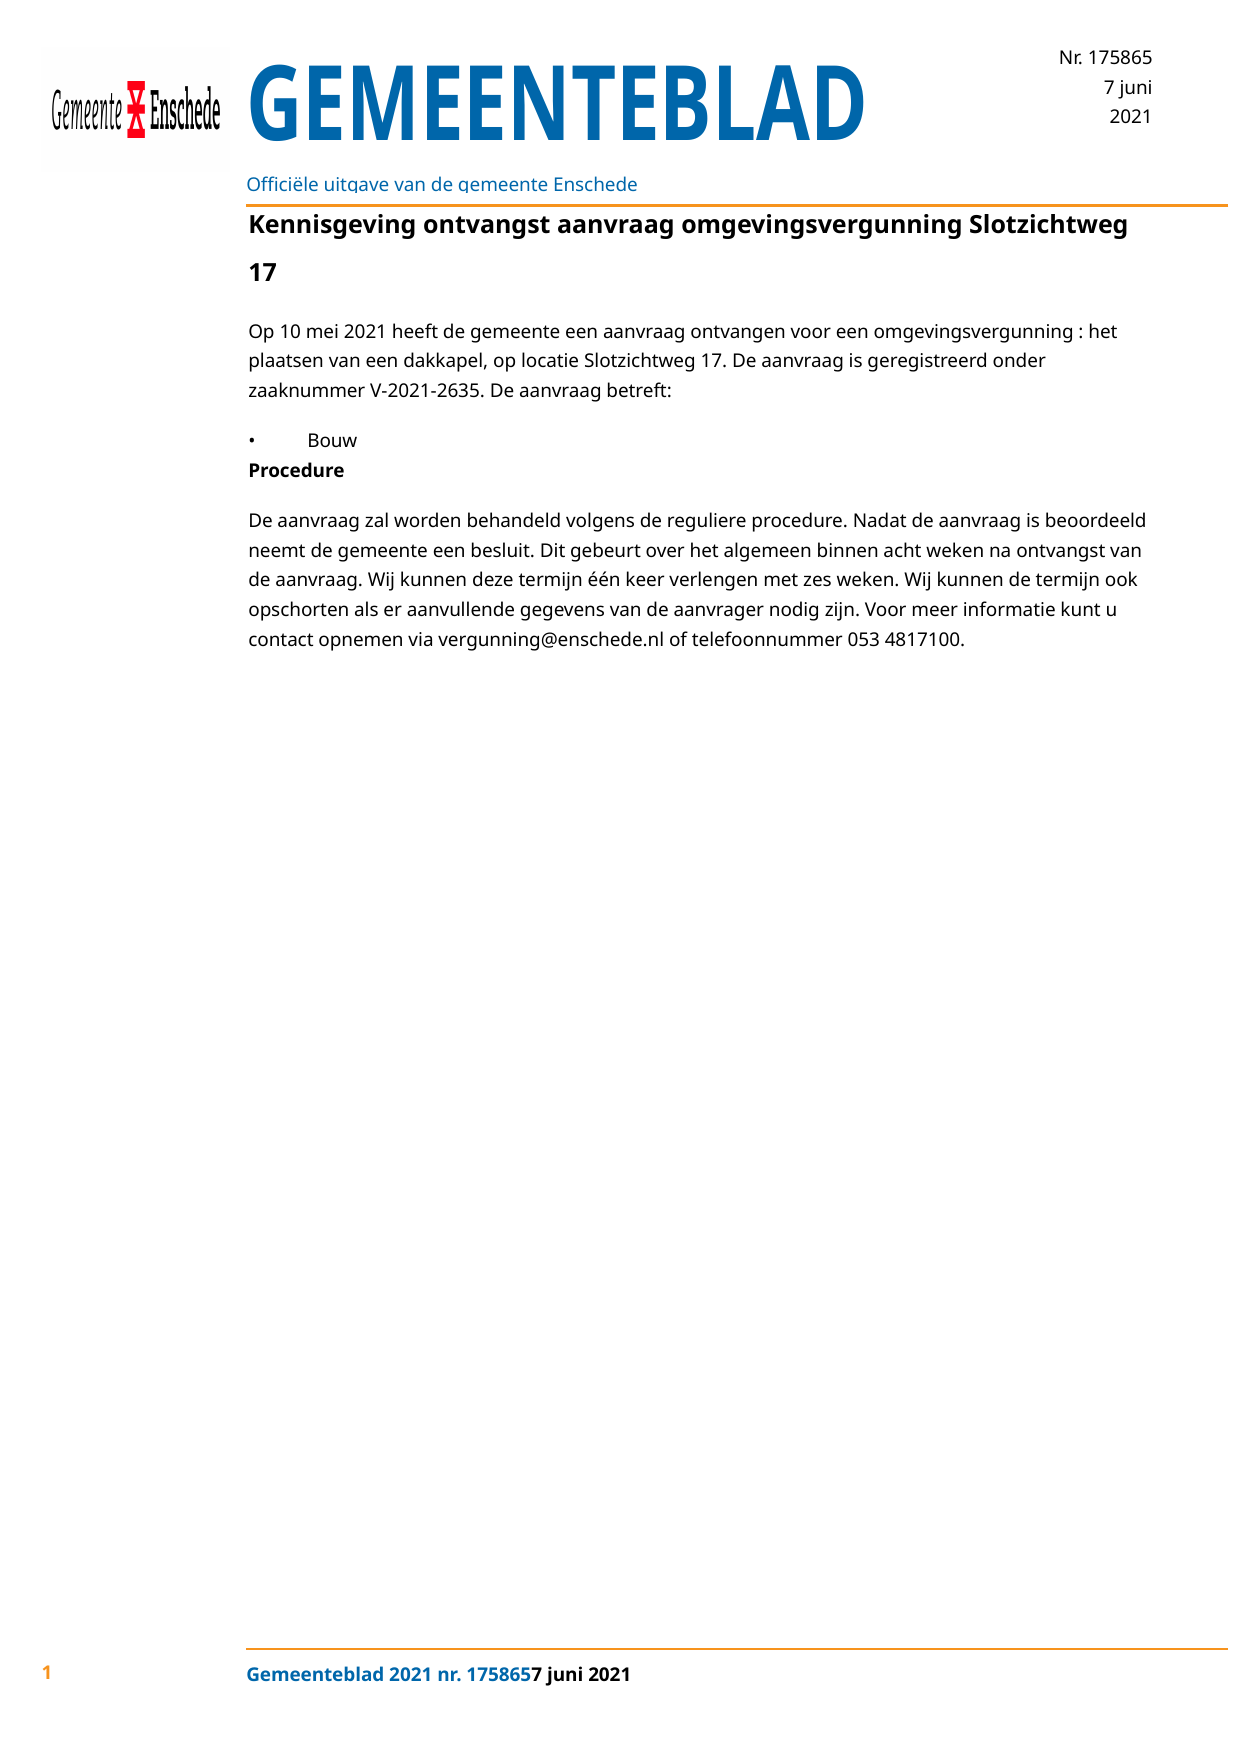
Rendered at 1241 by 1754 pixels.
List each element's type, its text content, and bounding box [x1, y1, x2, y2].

text De aanvraag zal worden behandeld volgens de reguliere procedure. Nadat de aanvraag is beoordeeld neemt de gemeente een besluit. Dit gebeurt over het algemeen binnen acht weken na ontvangst van de aanvraag. Wij kunnen deze termijn één keer verlengen met zes weken. Wij kunnen de termijn ook opschorten als er aanvullende gegevens van de aanvrager nodig zijn. Voor meer informatie kunt u contact opnemen via vergunning@enschede.nl of telefoonnummer 053 4817100. [248, 507, 1152, 652]
text Op 10 mei 2021 heeft de gemeente een aanvraag ontvangen voor een omgevingsvergunning : het plaatsen van een dakkapel, op locatie Slotzichtweg 17. De aanvraag is geregistreerd onder zaaknummer V-2021-2635. De aanvraag betreft: [248, 318, 1152, 403]
list Bouw [248, 427, 1152, 453]
text Procedure [248, 457, 1152, 483]
picture [41, 47, 231, 172]
text Kennisgeving ontvangst aanvraag omgevingsvergunning Slotzichtweg 17 [248, 207, 1152, 288]
